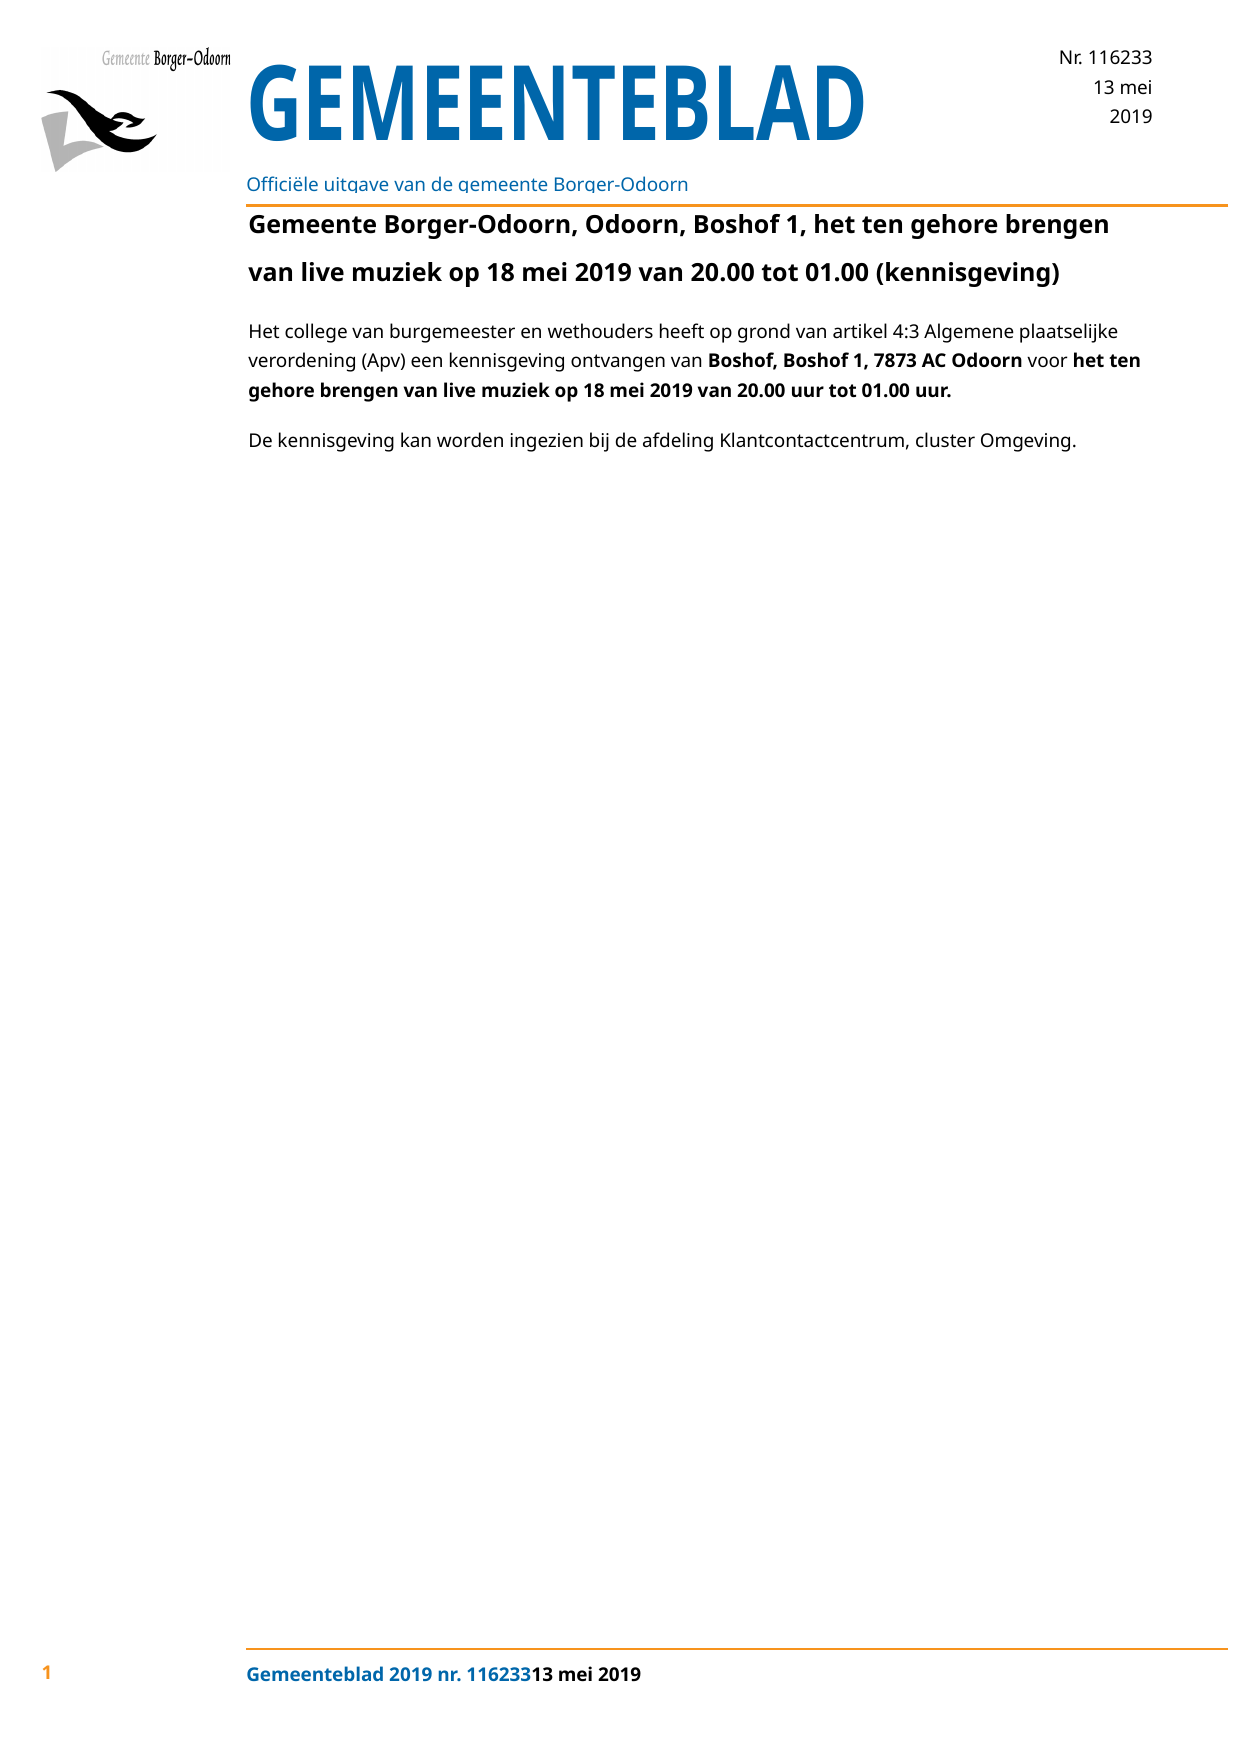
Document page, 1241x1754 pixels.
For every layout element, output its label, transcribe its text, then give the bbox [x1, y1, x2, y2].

text Het college van burgemeester en wethouders heeft op grond van artikel 4:3 Algemene plaatselijke verordening (Apv) een kennisgeving ontvangen van Boshof, Boshof 1, 7873 AC Odoorn voor het ten gehore brengen van live muziek op 18 mei 2019 van 20.00 uur tot 01.00 uur. [248, 318, 1152, 403]
text Gemeente Borger-Odoorn, Odoorn, Boshof 1, het ten gehore brengen van live muziek op 18 mei 2019 van 20.00 tot 01.00 (kennisgeving) [248, 207, 1152, 288]
text De kennisgeving kan worden ingezien bij de afdeling Klantcontactcentrum, cluster Omgeving. [248, 427, 1152, 453]
picture [41, 47, 231, 172]
